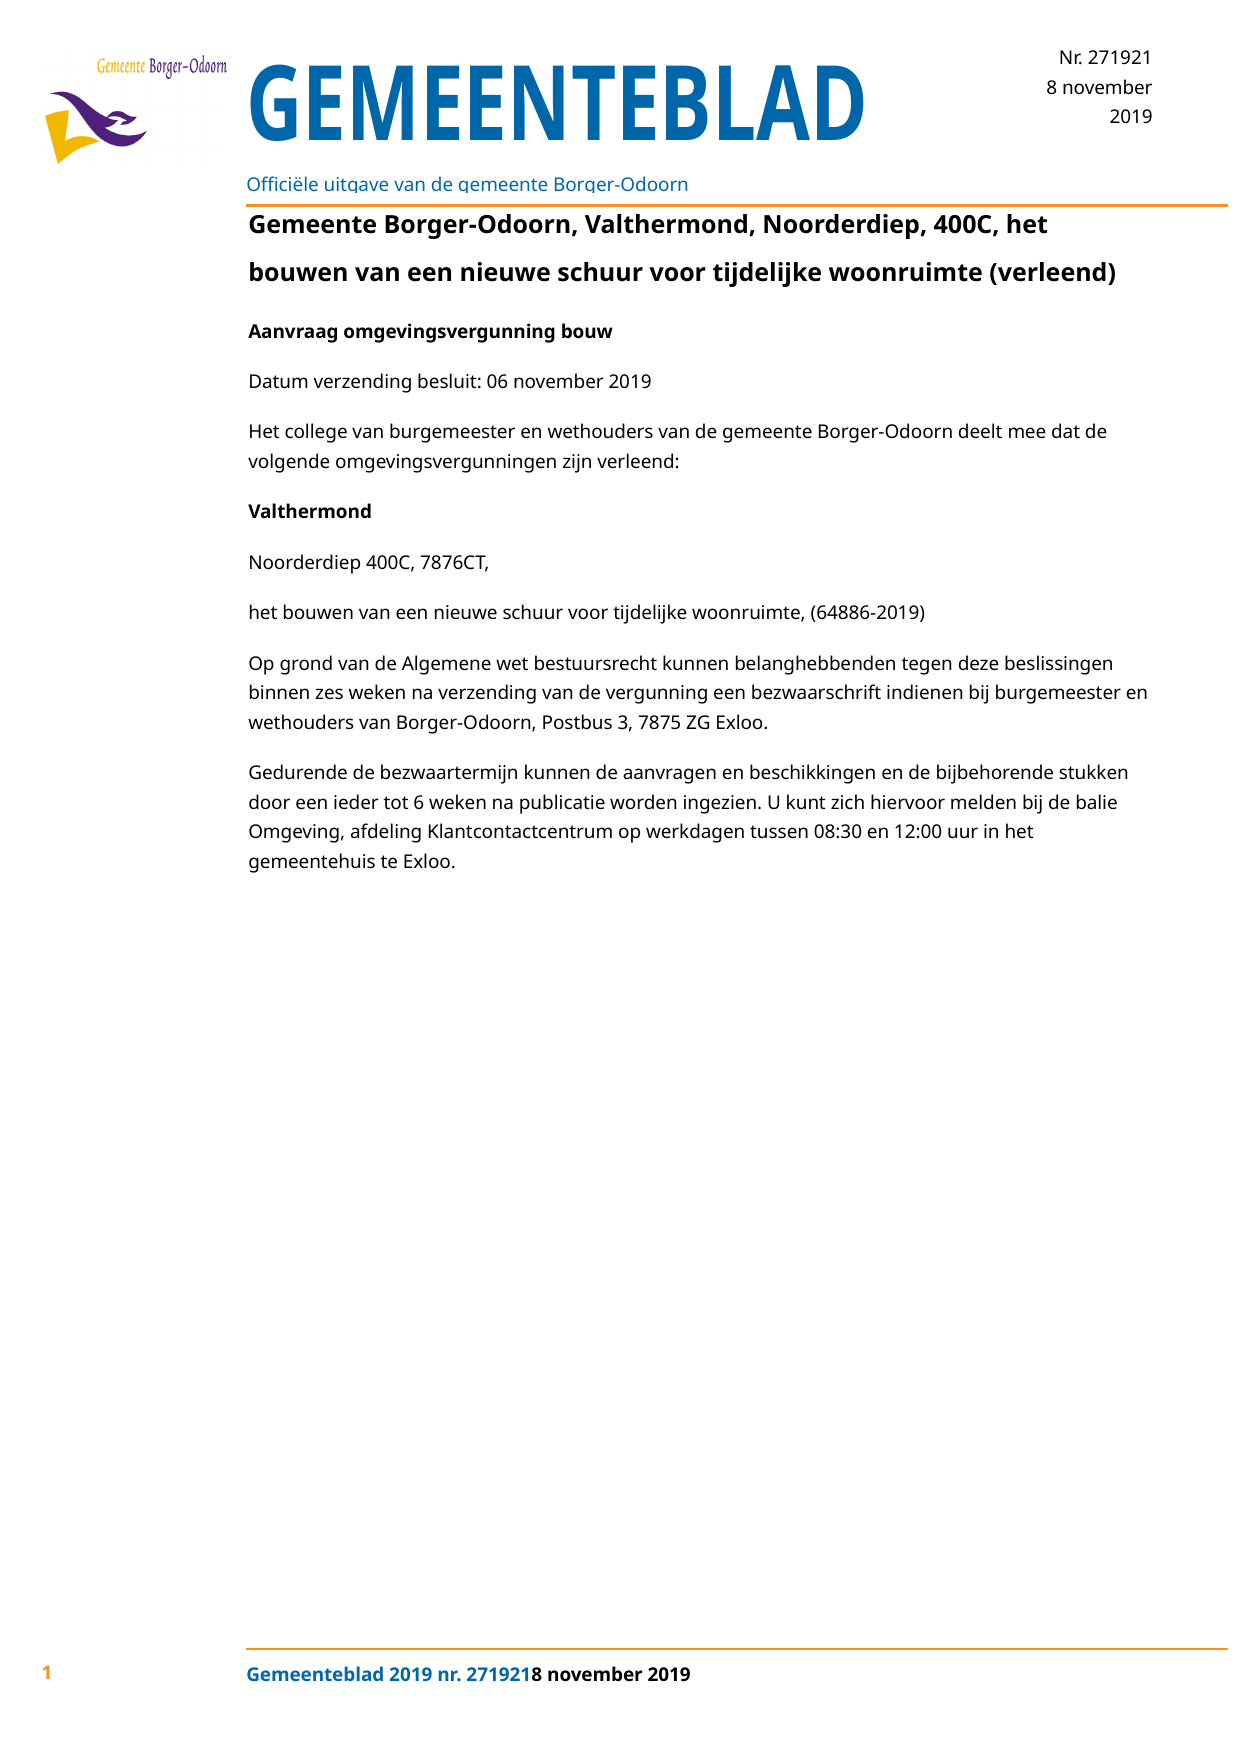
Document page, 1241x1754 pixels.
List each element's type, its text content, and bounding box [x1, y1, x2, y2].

text Gedurende de bezwaartermijn kunnen de aanvragen en beschikkingen en de bijbehorende stukken door een ieder tot 6 weken na publicatie worden ingezien. U kunt zich hiervoor melden bij de balie Omgeving, afdeling Klantcontactcentrum op werkdagen tussen 08:30 en 12:00 uur in het gemeentehuis te Exloo. [248, 759, 1152, 874]
text Noorderdiep 400C, 7876CT, [248, 549, 1152, 575]
text Op grond van de Algemene wet bestuursrecht kunnen belanghebbenden tegen deze beslissingen binnen zes weken na verzending van de vergunning een bezwaarschrift indienen bij burgemeester en wethouders van Borger-Odoorn, Postbus 3, 7875 ZG Exloo. [248, 650, 1152, 735]
text het bouwen van een nieuwe schuur voor tijdelijke woonruimte, (64886-2019) [248, 599, 1152, 625]
text Gemeente Borger-Odoorn, Valthermond, Noorderdiep, 400C, het bouwen van een nieuwe schuur voor tijdelijke woonruimte (verleend) [248, 207, 1152, 288]
text Datum verzending besluit: 06 november 2019 [248, 368, 1152, 394]
picture [41, 47, 231, 172]
text Valthermond [248, 499, 1152, 524]
text Het college van burgemeester en wethouders van de gemeente Borger-Odoorn deelt mee dat de volgende omgevingsvergunningen zijn verleend: [248, 419, 1152, 474]
text Aanvraag omgevingsvergunning bouw [248, 318, 1152, 344]
